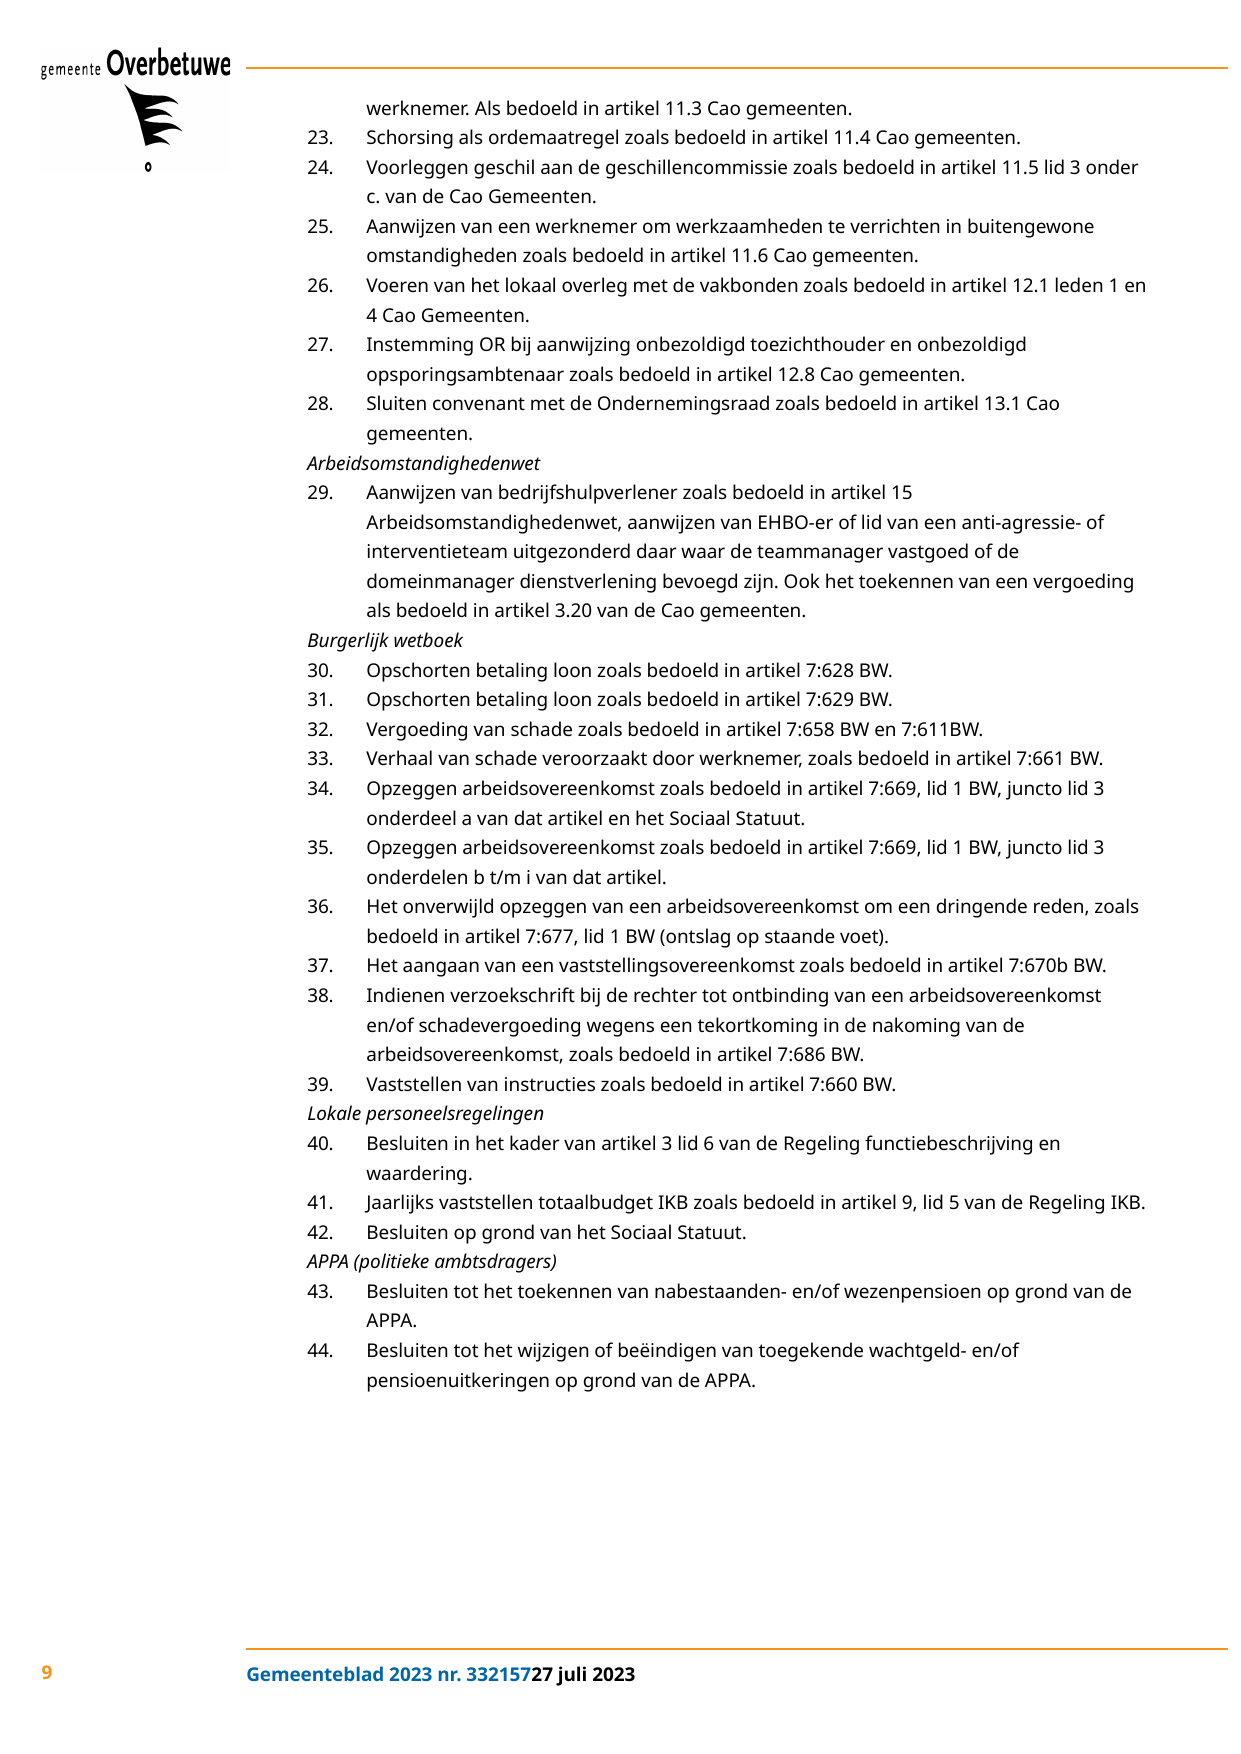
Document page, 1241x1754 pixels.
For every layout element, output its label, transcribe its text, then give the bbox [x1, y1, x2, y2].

list Opzeggen arbeidsovereenkomst zoals bedoeld in artikel 7:669, lid 1 BW, juncto lid 3 onderdelen b t/m i van dat artikel. [307, 834, 1152, 890]
list Burgerlijk wetboek [248, 627, 1152, 653]
list Lokale personeelsregelingen [248, 1101, 1152, 1126]
list Aanwijzen van bedrijfshulpverlener zoals bedoeld in artikel 15 Arbeidsomstandighedenwet, aanwijzen van EHBO-er of lid van een anti-agressie- of interventieteam uitgezonderd daar waar de teammanager vastgoed of de domeinmanager dienstverlening bevoegd zijn. Ook het toekennen van een vergoeding als bedoeld in artikel 3.20 van de Cao gemeenten. [307, 479, 1152, 623]
list Schorsing als ordemaatregel zoals bedoeld in artikel 11.4 Cao gemeenten. [307, 124, 1152, 150]
list Voorleggen geschil aan de geschillencommissie zoals bedoeld in artikel 11.5 lid 3 onder c. van de Cao Gemeenten. [307, 154, 1152, 209]
list Besluiten op grond van het Sociaal Statuut. [307, 1219, 1152, 1245]
list Sluiten convenant met de Ondernemingsraad zoals bedoeld in artikel 13.1 Cao gemeenten. [307, 391, 1152, 446]
list Besluiten tot het toekennen van nabestaanden- en/of wezenpensioen op grond van de APPA. [307, 1278, 1152, 1333]
list Het aangaan van een vaststellingsovereenkomst zoals bedoeld in artikel 7:670b BW. [307, 953, 1152, 978]
list Besluiten in het kader van artikel 3 lid 6 van de Regeling functiebeschrijving en waardering. [307, 1130, 1152, 1186]
list Instemming OR bij aanwijzing onbezoldigd toezichthouder en onbezoldigd opsporingsambtenaar zoals bedoeld in artikel 12.8 Cao gemeenten. [307, 331, 1152, 387]
list Vaststellen van instructies zoals bedoeld in artikel 7:660 BW. [307, 1071, 1152, 1097]
picture [41, 47, 231, 172]
list Vergoeding van schade zoals bedoeld in artikel 7:658 BW en 7:611BW. [307, 716, 1152, 742]
list werknemer. Als bedoeld in artikel 11.3 Cao gemeenten. [307, 95, 1152, 121]
list Opschorten betaling loon zoals bedoeld in artikel 7:629 BW. [307, 686, 1152, 712]
list Voeren van het lokaal overleg met de vakbonden zoals bedoeld in artikel 12.1 leden 1 en 4 Cao Gemeenten. [307, 272, 1152, 328]
list Jaarlijks vaststellen totaalbudget IKB zoals bedoeld in artikel 9, lid 5 van de Regeling IKB. [307, 1189, 1152, 1215]
list Indienen verzoekschrift bij de rechter tot ontbinding van een arbeidsovereenkomst en/of schadevergoeding wegens een tekortkoming in de nakoming van de arbeidsovereenkomst, zoals bedoeld in artikel 7:686 BW. [307, 982, 1152, 1067]
list Aanwijzen van een werknemer om werkzaamheden te verrichten in buitengewone omstandigheden zoals bedoeld in artikel 11.6 Cao gemeenten. [307, 213, 1152, 268]
list Besluiten tot het wijzigen of beëindigen van toegekende wachtgeld- en/of pensioenuitkeringen op grond van de APPA. [307, 1337, 1152, 1393]
list APPA (politieke ambtsdragers) [248, 1248, 1152, 1274]
list Verhaal van schade veroorzaakt door werknemer, zoals bedoeld in artikel 7:661 BW. [307, 746, 1152, 771]
list Het onverwijld opzeggen van een arbeidsovereenkomst om een dringende reden, zoals bedoeld in artikel 7:677, lid 1 BW (ontslag op staande voet). [307, 893, 1152, 949]
list Opschorten betaling loon zoals bedoeld in artikel 7:628 BW. [307, 657, 1152, 683]
list Arbeidsomstandighedenwet [248, 450, 1152, 476]
list Opzeggen arbeidsovereenkomst zoals bedoeld in artikel 7:669, lid 1 BW, juncto lid 3 onderdeel a van dat artikel en het Sociaal Statuut. [307, 775, 1152, 831]
